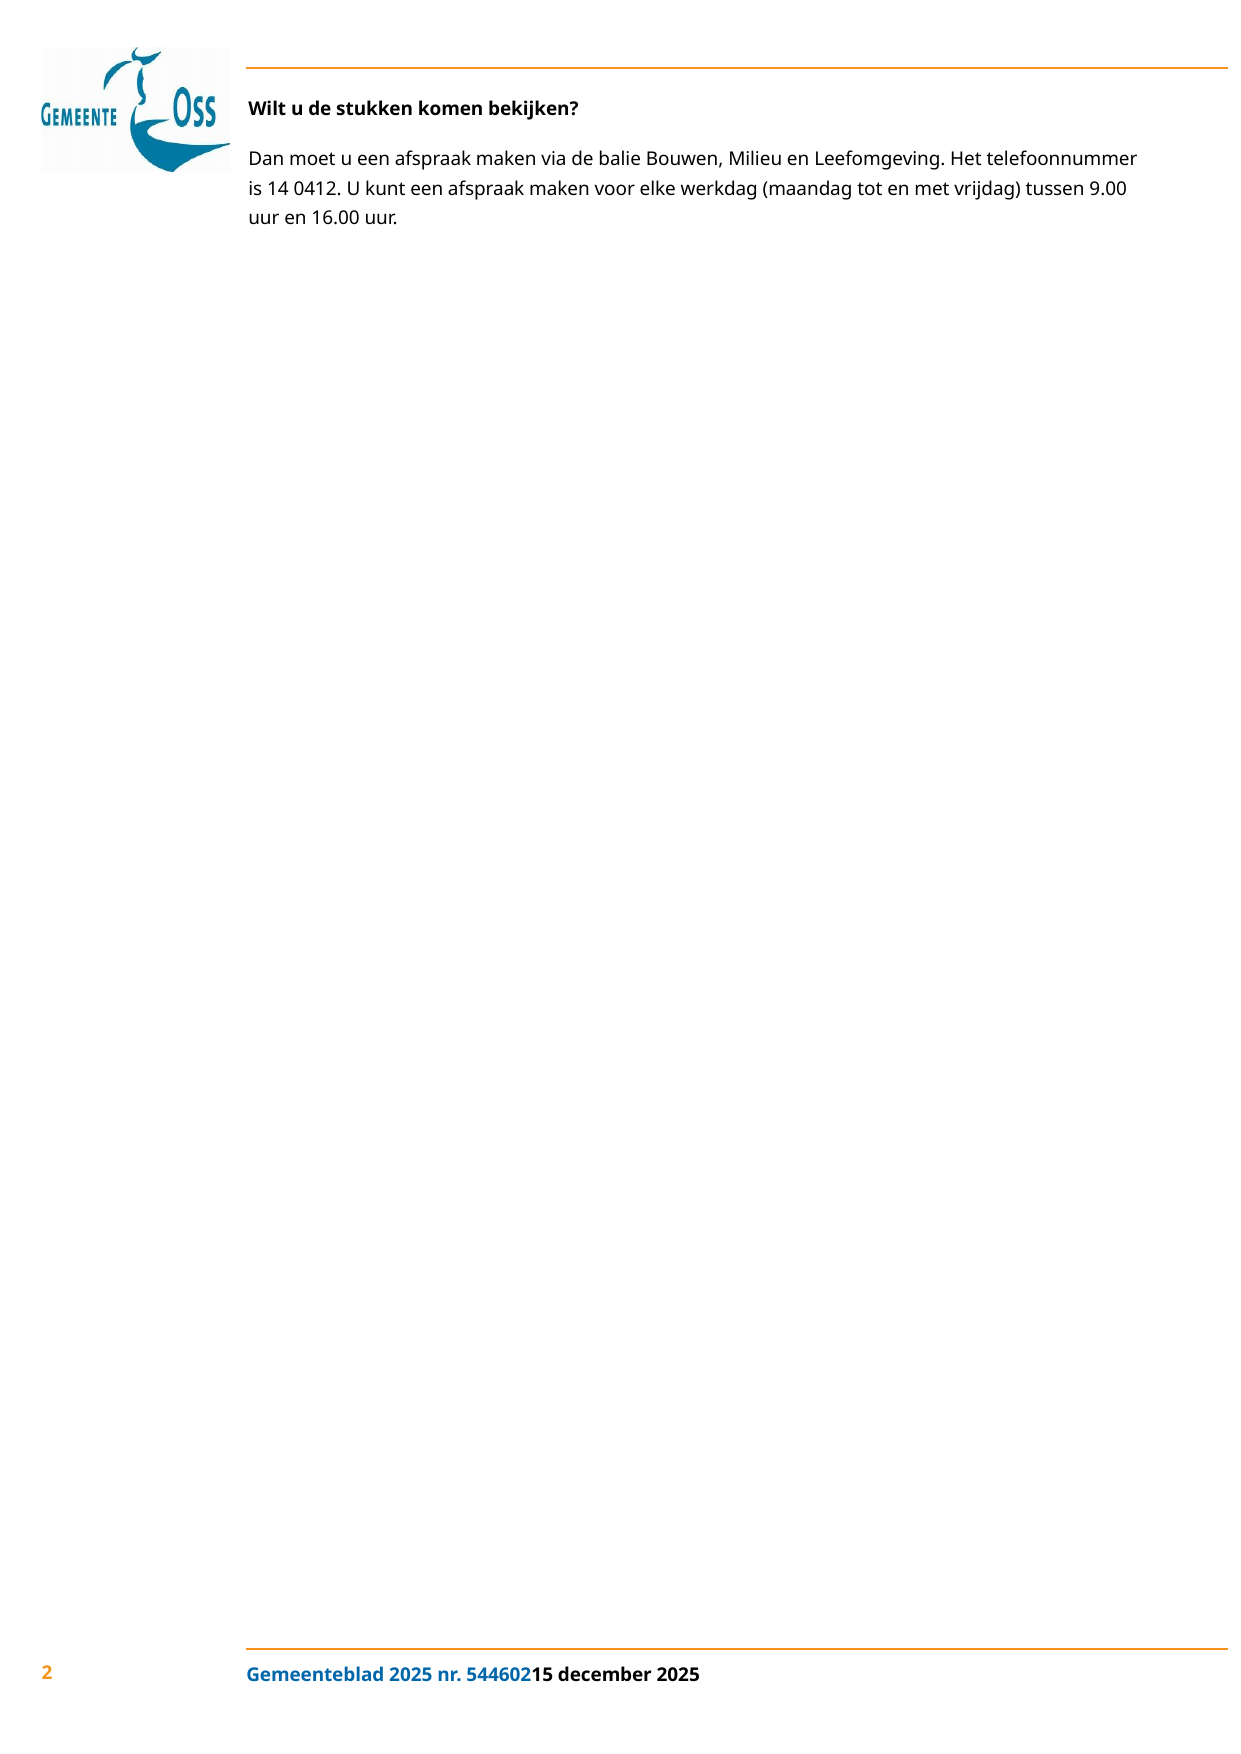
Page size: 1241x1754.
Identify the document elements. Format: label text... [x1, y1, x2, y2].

picture [41, 47, 231, 172]
text Dan moet u een afspraak maken via de balie Bouwen, Milieu en Leefomgeving. Het telefoonnummer is 14 0412. U kunt een afspraak maken voor elke werkdag (maandag tot en met vrijdag) tussen 9.00 uur en 16.00 uur. [248, 145, 1152, 230]
text Wilt u de stukken komen bekijken? [248, 95, 1152, 121]
